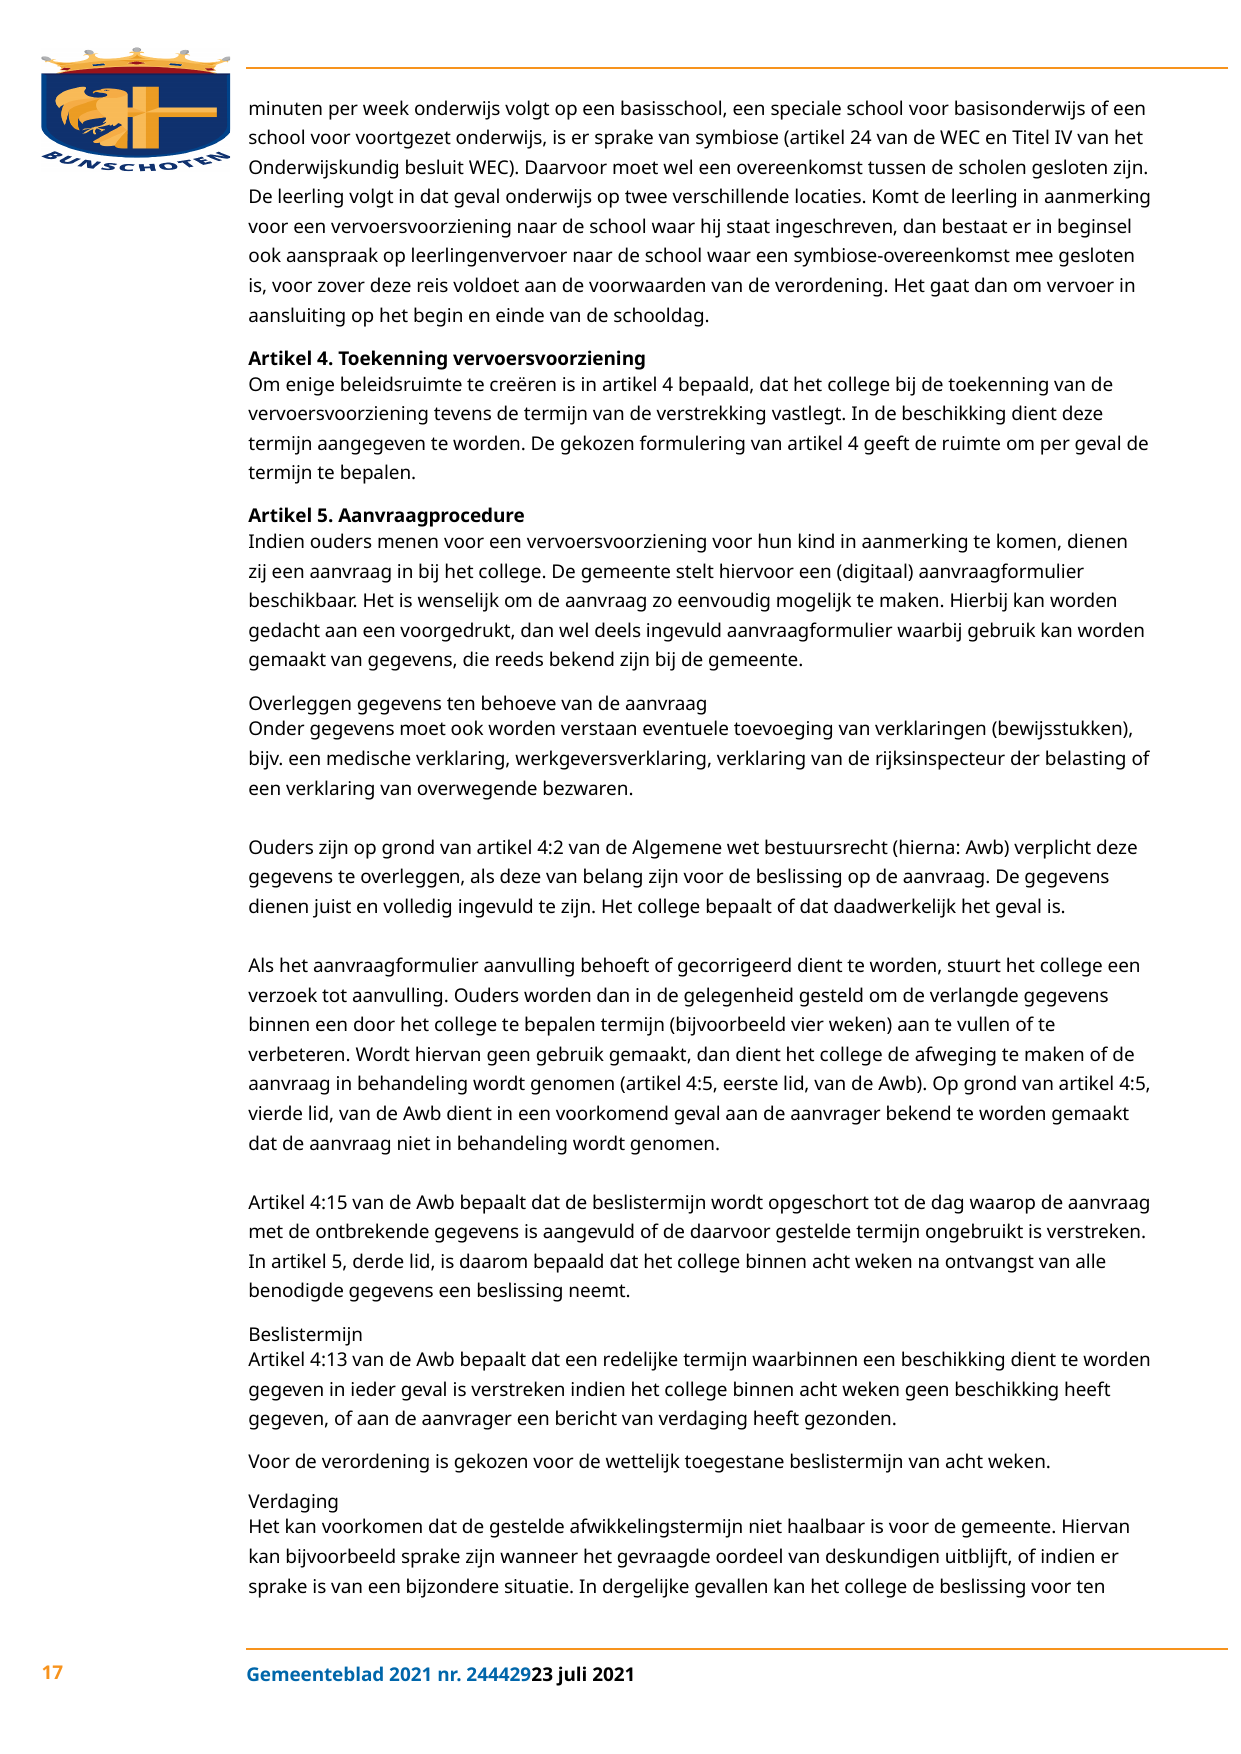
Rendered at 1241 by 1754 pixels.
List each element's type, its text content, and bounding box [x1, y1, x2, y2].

text Artikel 4:13 van de Awb bepaalt dat een redelijke termijn waarbinnen een beschikking dient te worden gegeven in ieder geval is verstreken indien het college binnen acht weken geen beschikking heeft gegeven, of aan de aanvrager een bericht van verdaging heeft gezonden. [248, 1346, 1152, 1431]
text Voor de verordening is gekozen voor de wettelijk toegestane beslistermijn van acht weken. [248, 1449, 1152, 1474]
text minuten per week onderwijs volgt op een basisschool, een speciale school voor basisonderwijs of een school voor voortgezet onderwijs, is er sprake van symbiose (artikel 24 van de WEC en Titel IV van het Onderwijskundig besluit WEC). Daarvoor moet wel een overeenkomst tussen de scholen gesloten zijn. De leerling volgt in dat geval onderwijs op twee verschillende locaties. Komt de leerling in aanmerking voor een vervoersvoorziening naar de school waar hij staat ingeschreven, dan bestaat er in beginsel ook aanspraak op leerlingenvervoer naar de school waar een symbiose-overeenkomst mee gesloten is, voor zover deze reis voldoet aan de voorwaarden van de verordening. Het gaat dan om vervoer in aansluiting op het begin en einde van de schooldag. [248, 95, 1152, 328]
text Artikel 4. Toekenning vervoersvoorziening [248, 345, 1152, 371]
text Om enige beleidsruimte te creëren is in artikel 4 bepaald, dat het college bij de toekenning van de vervoersvoorziening tevens de termijn van de verstrekking vastlegt. In de beschikking dient deze termijn aangegeven te worden. De gekozen formulering van artikel 4 geeft de ruimte om per geval de termijn te bepalen. [248, 371, 1152, 485]
text Artikel 4:15 van de Awb bepaalt dat de beslistermijn wordt opgeschort tot de dag waarop de aanvraag met de ontbrekende gegevens is aangevuld of de daarvoor gestelde termijn ongebruikt is verstreken. In artikel 5, derde lid, is daarom bepaald dat het college binnen acht weken na ontvangst van alle benodigde gegevens een beslissing neemt. [248, 1189, 1152, 1303]
text Ouders zijn op grond van artikel 4:2 van de Algemene wet bestuursrecht (hierna: Awb) verplicht deze gegevens te overleggen, als deze van belang zijn voor de beslissing op de aanvraag. De gegevens dienen juist en volledig ingevuld te zijn. Het college bepaalt of dat daadwerkelijk het geval is. [248, 834, 1152, 919]
text Overleggen gegevens ten behoeve van de aanvraag [248, 690, 1152, 716]
text Het kan voorkomen dat de gestelde afwikkelingstermijn niet haalbaar is voor de gemeente. Hiervan kan bijvoorbeeld sprake zijn wanneer het gevraagde oordeel van deskundigen uitblijft, of indien er sprake is van een bijzondere situatie. In dergelijke gevallen kan het college de beslissing voor ten [248, 1514, 1152, 1599]
text Onder gegevens moet ook worden verstaan eventuele toevoeging van verklaringen (bewijsstukken), bijv. een medische verklaring, werkgeversverklaring, verklaring van de rijksinspecteur der belasting of een verklaring van overwegende bezwaren. [248, 716, 1152, 800]
text Indien ouders menen voor een vervoersvoorziening voor hun kind in aanmerking te komen, dienen zij een aanvraag in bij het college. De gemeente stelt hiervoor een (digitaal) aanvraagformulier beschikbaar. Het is wenselijk om de aanvraag zo eenvoudig mogelijk te maken. Hierbij kan worden gedacht aan een voorgedrukt, dan wel deels ingevuld aanvraagformulier waarbij gebruik kan worden gemaakt van gegevens, die reeds bekend zijn bij de gemeente. [248, 528, 1152, 672]
text Beslistermijn [248, 1321, 1152, 1346]
text Artikel 5. Aanvraagprocedure [248, 503, 1152, 528]
picture [41, 47, 231, 172]
text Als het aanvraagformulier aanvulling behoeft of gecorrigeerd dient te worden, stuurt het college een verzoek tot aanvulling. Ouders worden dan in de gelegenheid gesteld om de verlangde gegevens binnen een door het college te bepalen termijn (bijvoorbeeld vier weken) aan te vullen of te verbeteren. Wordt hiervan geen gebruik gemaakt, dan dient het college de afweging te maken of de aanvraag in behandeling wordt genomen (artikel 4:5, eerste lid, van de Awb). Op grond van artikel 4:5, vierde lid, van de Awb dient in een voorkomend geval aan de aanvrager bekend te worden gemaakt dat de aanvraag niet in behandeling wordt genomen. [248, 952, 1152, 1155]
text Verdaging [248, 1488, 1152, 1514]
